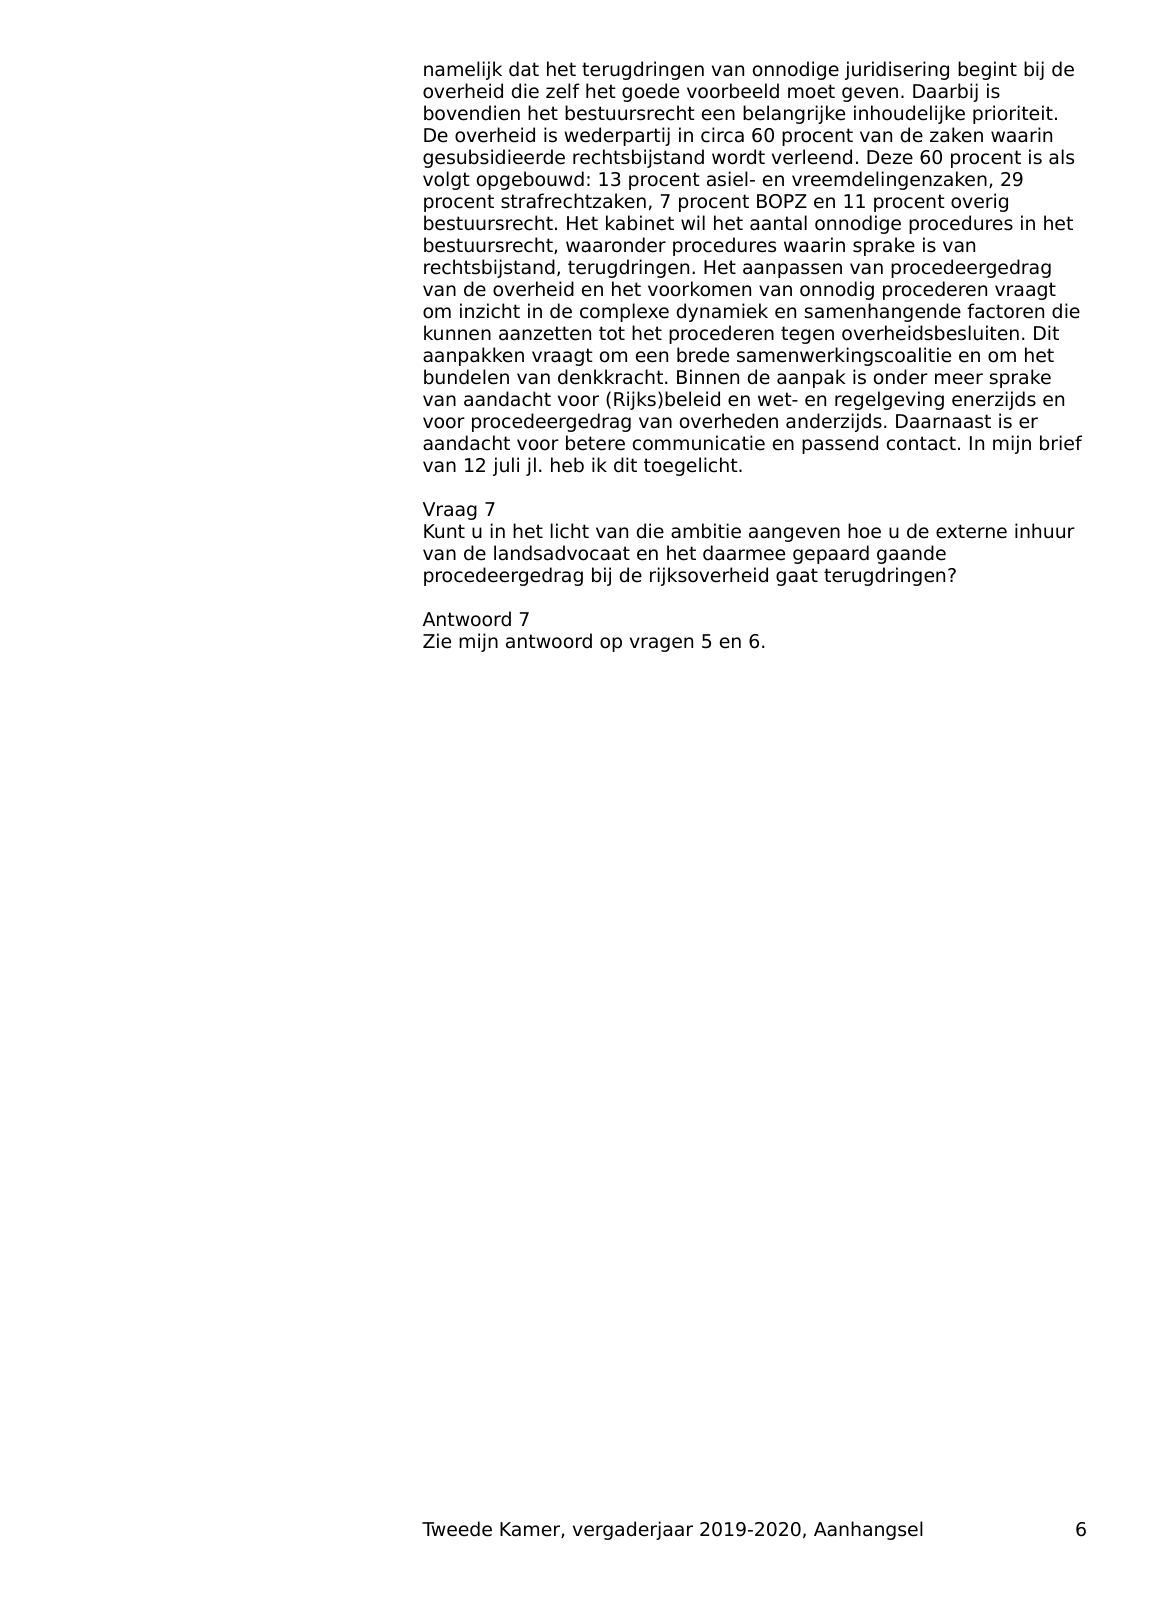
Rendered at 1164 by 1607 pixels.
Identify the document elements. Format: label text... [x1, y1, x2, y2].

text Antwoord 7 [422, 609, 1087, 631]
text namelijk dat het terugdringen van onnodige juridisering begint bij de overheid die zelf het goede voorbeeld moet geven. Daarbij is bovendien het bestuursrecht een belangrijke inhoudelijke prioriteit. De overheid is wederpartij in circa 60 procent van de zaken waarin gesubsidieerde rechtsbijstand wordt verleend. Deze 60 procent is als volgt opgebouwd: 13 procent asiel- en vreemdelingenzaken, 29 procent strafrechtzaken, 7 procent BOPZ en 11 procent overig bestuursrecht. Het kabinet wil het aantal onnodige procedures in het bestuursrecht, waaronder procedures waarin sprake is van rechtsbijstand, terugdringen. Het aanpassen van procedeergedrag van de overheid en het voorkomen van onnodig procederen vraagt om inzicht in de complexe dynamiek en samenhangende factoren die kunnen aanzetten tot het procederen tegen overheidsbesluiten. Dit aanpakken vraagt om een brede samenwerkingscoalitie en om het bundelen van denkkracht. Binnen de aanpak is onder meer sprake van aandacht voor (Rijks)beleid en wet- en regelgeving enerzijds en voor procedeergedrag van overheden anderzijds. Daarnaast is er aandacht voor betere communicatie en passend contact. In mijn brief van 12 juli jl. heb ik dit toegelicht. [422, 59, 1087, 477]
text Zie mijn antwoord op vragen 5 en 6. [422, 631, 1087, 653]
text Kunt u in het licht van die ambitie aangeven hoe u de externe inhuur van de landsadvocaat en het daarmee gepaard gaande procedeergedrag bij de rijksoverheid gaat terugdringen? [422, 521, 1087, 587]
text Vraag 7 [422, 499, 1087, 521]
